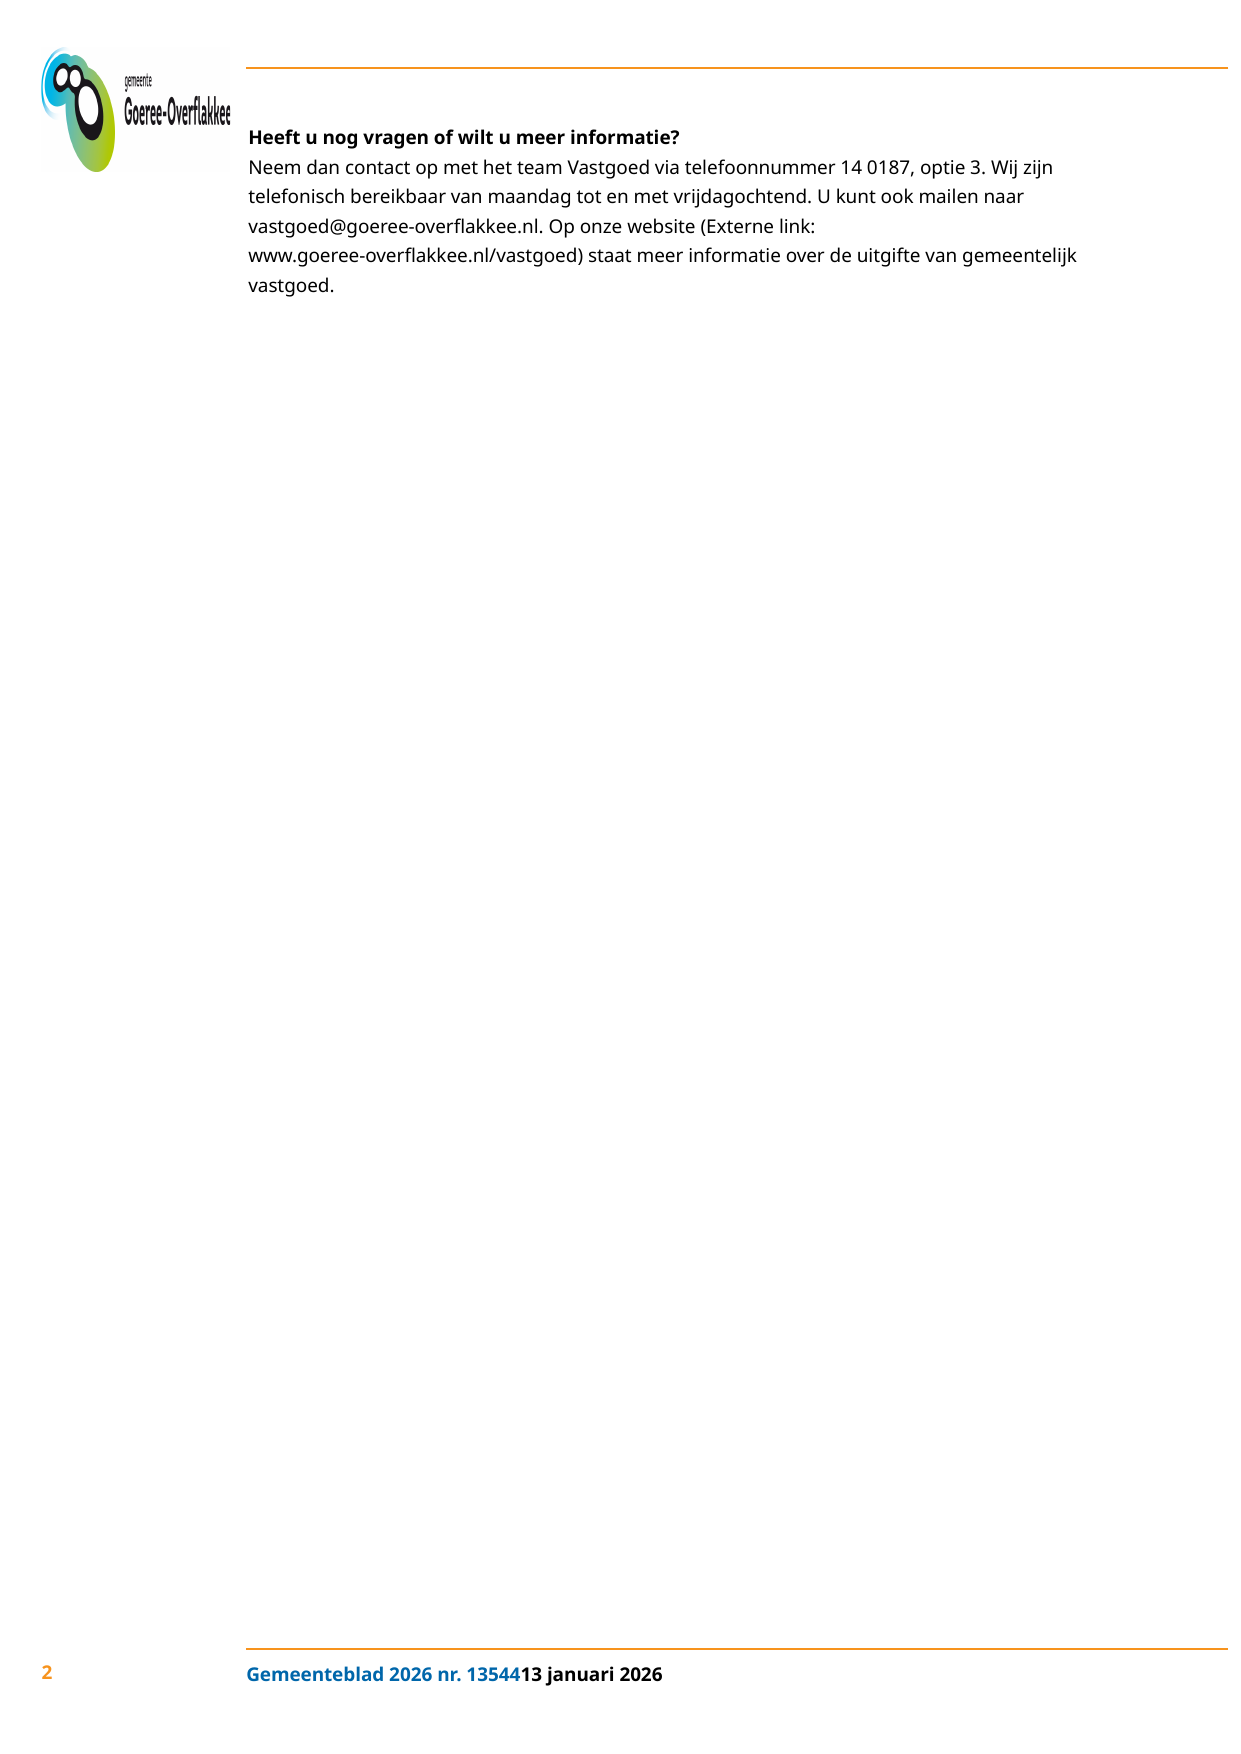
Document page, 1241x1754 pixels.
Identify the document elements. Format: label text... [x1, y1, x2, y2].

text Heeft u nog vragen of wilt u meer informatie? [248, 124, 1152, 150]
text Neem dan contact op met het team Vastgoed via telefoonnummer 14 0187, optie 3. Wij zijn telefonisch bereikbaar van maandag tot en met vrijdagochtend. U kunt ook mailen naar vastgoed@goeree-overflakkee.nl. Op onze website (Externe link: www.goeree-overflakkee.nl/vastgoed) staat meer informatie over de uitgifte van gemeentelijk vastgoed. [248, 154, 1152, 298]
picture [41, 47, 231, 172]
